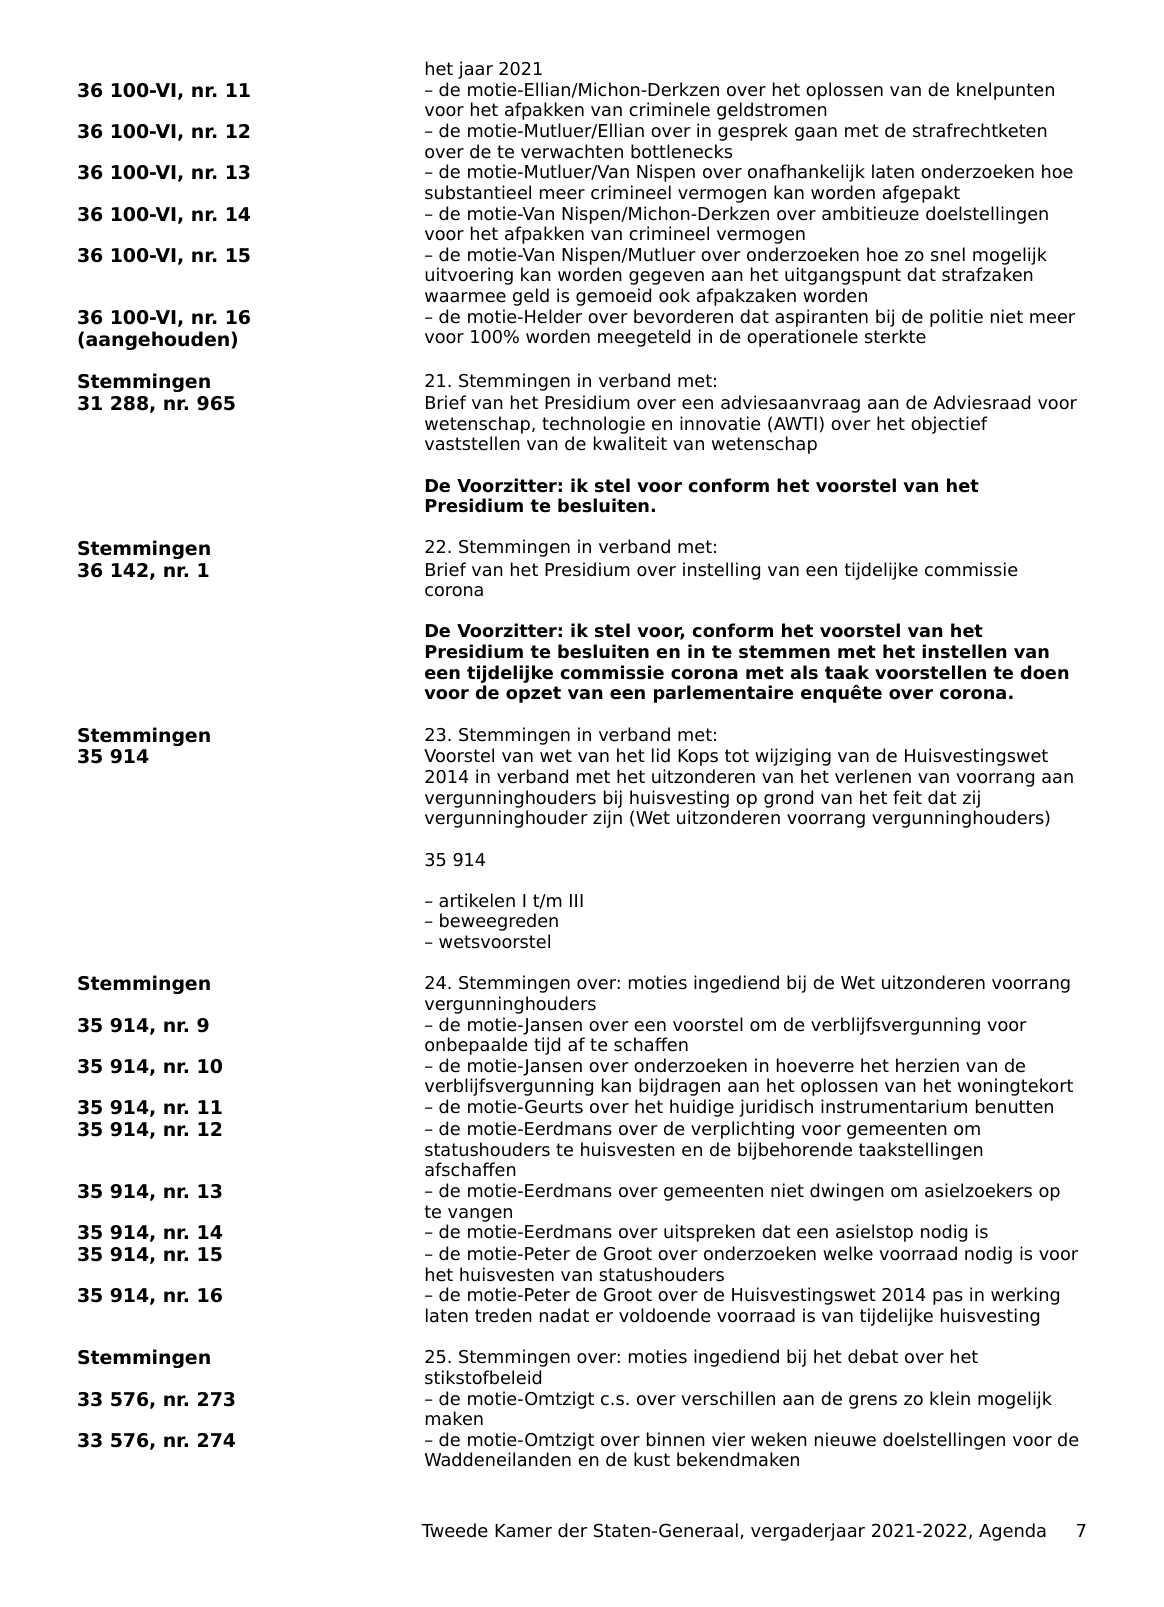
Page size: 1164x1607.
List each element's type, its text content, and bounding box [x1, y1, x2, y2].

table_cell 33 576, nr. 273 [77, 1389, 401, 1430]
table_cell 36 100-VI, nr. 13 [77, 162, 401, 203]
table_cell [401, 538, 418, 559]
table_cell [401, 621, 418, 704]
table_cell [401, 517, 418, 537]
table_cell [418, 704, 1087, 724]
table_cell 36 100-VI, nr. 16 (aangehouden) [77, 307, 401, 351]
table_cell het jaar 2021 [418, 59, 1087, 80]
table_cell [401, 1097, 418, 1119]
table_cell [418, 351, 1087, 371]
table_cell [77, 953, 401, 973]
table_cell 35 914, nr. 12 [77, 1119, 401, 1181]
table_cell [77, 59, 401, 80]
table_cell [401, 601, 418, 621]
table_cell Stemmingen [77, 371, 401, 393]
table_cell [77, 455, 401, 476]
table_cell Stemmingen [77, 1347, 401, 1388]
table_cell 35 914 [418, 850, 1087, 870]
table_cell – de motie-Helder over bevorderen dat aspiranten bij de politie niet meer voor 100% worden meegeteld in de operationele sterkte [418, 307, 1087, 351]
table_cell 23. Stemmingen in verband met: [418, 725, 1087, 746]
table_cell [401, 870, 418, 891]
table_cell – de motie-Omtzigt over binnen vier weken nieuwe doelstellingen voor de Waddeneilanden en de kust bekendmaken [418, 1430, 1087, 1471]
table_cell [418, 455, 1087, 476]
table_cell [77, 1327, 401, 1347]
table_cell Stemmingen [77, 538, 401, 559]
table_cell 35 914, nr. 11 [77, 1097, 401, 1119]
table_cell [401, 1222, 418, 1244]
table_cell Voorstel van wet van het lid Kops tot wijziging van de Huisvestingswet 2014 in verband met het uitzonderen van het verlenen van voorrang aan vergunninghouders bij huisvesting op grond van het feit dat zij vergunninghouder zijn (Wet uitzonderen voorrang vergunninghouders) [418, 746, 1087, 829]
table_cell [401, 1015, 418, 1056]
table_cell [401, 204, 418, 245]
table_cell Brief van het Presidium over instelling van een tijdelijke commissie corona [418, 560, 1087, 601]
table_cell 35 914, nr. 13 [77, 1181, 401, 1222]
table_cell 35 914, nr. 10 [77, 1056, 401, 1097]
table_cell [401, 911, 418, 932]
table_cell [401, 1347, 418, 1388]
table_cell – de motie-Jansen over een voorstel om de verblijfsvergunning voor onbepaalde tijd af te schaffen [418, 1015, 1087, 1056]
table_cell – de motie-Ellian/Michon-Derkzen over het oplossen van de knelpunten voor het afpakken van criminele geldstromen [418, 80, 1087, 121]
table_cell [401, 1285, 418, 1327]
table_cell [401, 932, 418, 953]
table_cell – de motie-Mutluer/Van Nispen over onafhankelijk laten onderzoeken hoe substantieel meer crimineel vermogen kan worden afgepakt [418, 162, 1087, 203]
table_cell [418, 517, 1087, 537]
table_cell – de motie-Peter de Groot over de Huisvestingswet 2014 pas in werking laten treden nadat er voldoende voorraad is van tijdelijke huisvesting [418, 1285, 1087, 1327]
table_cell [401, 455, 418, 476]
table_cell 36 100-VI, nr. 12 [77, 121, 401, 162]
table_cell [77, 621, 401, 704]
table_cell [77, 601, 401, 621]
table_cell – de motie-Geurts over het huidige juridisch instrumentarium benutten [418, 1097, 1087, 1119]
table_cell – artikelen I t/m III [418, 891, 1087, 911]
table_cell [401, 1181, 418, 1222]
table_cell [401, 351, 418, 371]
table_cell – de motie-Jansen over onderzoeken in hoeverre het herzien van de verblijfsvergunning kan bijdragen aan het oplossen van het woningtekort [418, 1056, 1087, 1097]
table_cell [77, 704, 401, 724]
table_cell 21. Stemmingen in verband met: [418, 371, 1087, 393]
table_cell [77, 870, 401, 891]
table_cell [401, 1327, 418, 1347]
table_cell [401, 953, 418, 973]
table_cell [401, 973, 418, 1014]
table_cell [401, 245, 418, 307]
table_cell [418, 601, 1087, 621]
table_cell Stemmingen [77, 973, 401, 1014]
table_cell [401, 162, 418, 203]
table_cell 35 914, nr. 9 [77, 1015, 401, 1056]
table_cell De Voorzitter: ik stel voor, conform het voorstel van het Presidium te besluiten en in te stemmen met het instellen van een tijdelijke commissie corona met als taak voorstellen te doen voor de opzet van een parlementaire enquête over corona. [418, 621, 1087, 704]
table_cell – de motie-Omtzigt c.s. over verschillen aan de grens zo klein mogelijk maken [418, 1389, 1087, 1430]
table_cell [77, 932, 401, 953]
table_cell – de motie-Peter de Groot over onderzoeken welke voorraad nodig is voor het huisvesten van statushouders [418, 1244, 1087, 1285]
table_cell [77, 476, 401, 517]
table_cell [401, 891, 418, 911]
table_cell – de motie-Eerdmans over gemeenten niet dwingen om asielzoekers op te vangen [418, 1181, 1087, 1222]
table_cell [401, 371, 418, 393]
table_cell [401, 121, 418, 162]
table_cell [401, 1430, 418, 1471]
table_cell [418, 829, 1087, 849]
table_cell – wetsvoorstel [418, 932, 1087, 953]
table_cell [77, 911, 401, 932]
table_cell Stemmingen [77, 725, 401, 746]
table_cell [401, 725, 418, 746]
table_cell 35 914, nr. 14 [77, 1222, 401, 1244]
table_cell [401, 746, 418, 829]
table_cell – de motie-Mutluer/Ellian over in gesprek gaan met de strafrechtketen over de te verwachten bottlenecks [418, 121, 1087, 162]
table_cell 36 100-VI, nr. 15 [77, 245, 401, 307]
table_cell 33 576, nr. 274 [77, 1430, 401, 1471]
table_cell 22. Stemmingen in verband met: [418, 538, 1087, 559]
table_cell [401, 1244, 418, 1285]
table_cell [401, 80, 418, 121]
table_cell 24. Stemmingen over: moties ingediend bij de Wet uitzonderen voorrang vergunninghouders [418, 973, 1087, 1014]
table_cell [401, 1119, 418, 1181]
table_cell 35 914, nr. 15 [77, 1244, 401, 1285]
table_cell 36 100-VI, nr. 11 [77, 80, 401, 121]
table_cell Brief van het Presidium over een adviesaanvraag aan de Adviesraad voor wetenschap, technologie en innovatie (AWTI) over het objectief vaststellen van de kwaliteit van wetenschap [418, 393, 1087, 455]
table_cell [77, 829, 401, 849]
table_cell 35 914 [77, 746, 401, 829]
table_cell – de motie-Van Nispen/Mutluer over onderzoeken hoe zo snel mogelijk uitvoering kan worden gegeven aan het uitgangspunt dat strafzaken waarmee geld is gemoeid ook afpakzaken worden [418, 245, 1087, 307]
table_cell [77, 517, 401, 537]
table_cell – beweegreden [418, 911, 1087, 932]
table_cell – de motie-Eerdmans over de verplichting voor gemeenten om statushouders te huisvesten en de bijbehorende taakstellingen afschaffen [418, 1119, 1087, 1181]
table_cell [401, 560, 418, 601]
table_cell 31 288, nr. 965 [77, 393, 401, 455]
table_cell [401, 1389, 418, 1430]
table_cell [77, 351, 401, 371]
table_cell [401, 829, 418, 849]
table_cell [418, 953, 1087, 973]
table_cell [401, 1056, 418, 1097]
table_cell 25. Stemmingen over: moties ingediend bij het debat over het stikstofbeleid [418, 1347, 1087, 1388]
table_cell [401, 393, 418, 455]
table_cell [401, 476, 418, 517]
table_cell [418, 870, 1087, 891]
table_cell [418, 1327, 1087, 1347]
table_cell [401, 59, 418, 80]
table_cell – de motie-Eerdmans over uitspreken dat een asielstop nodig is [418, 1222, 1087, 1244]
table_cell [401, 307, 418, 351]
table_cell [401, 850, 418, 870]
table_cell 36 100-VI, nr. 14 [77, 204, 401, 245]
table_cell – de motie-Van Nispen/Michon-Derkzen over ambitieuze doelstellingen voor het afpakken van crimineel vermogen [418, 204, 1087, 245]
table_cell 35 914, nr. 16 [77, 1285, 401, 1327]
table_cell [77, 891, 401, 911]
table_cell 36 142, nr. 1 [77, 560, 401, 601]
table_cell [77, 850, 401, 870]
table_cell [401, 704, 418, 724]
table_cell De Voorzitter: ik stel voor conform het voorstel van het Presidium te besluiten. [418, 476, 1087, 517]
